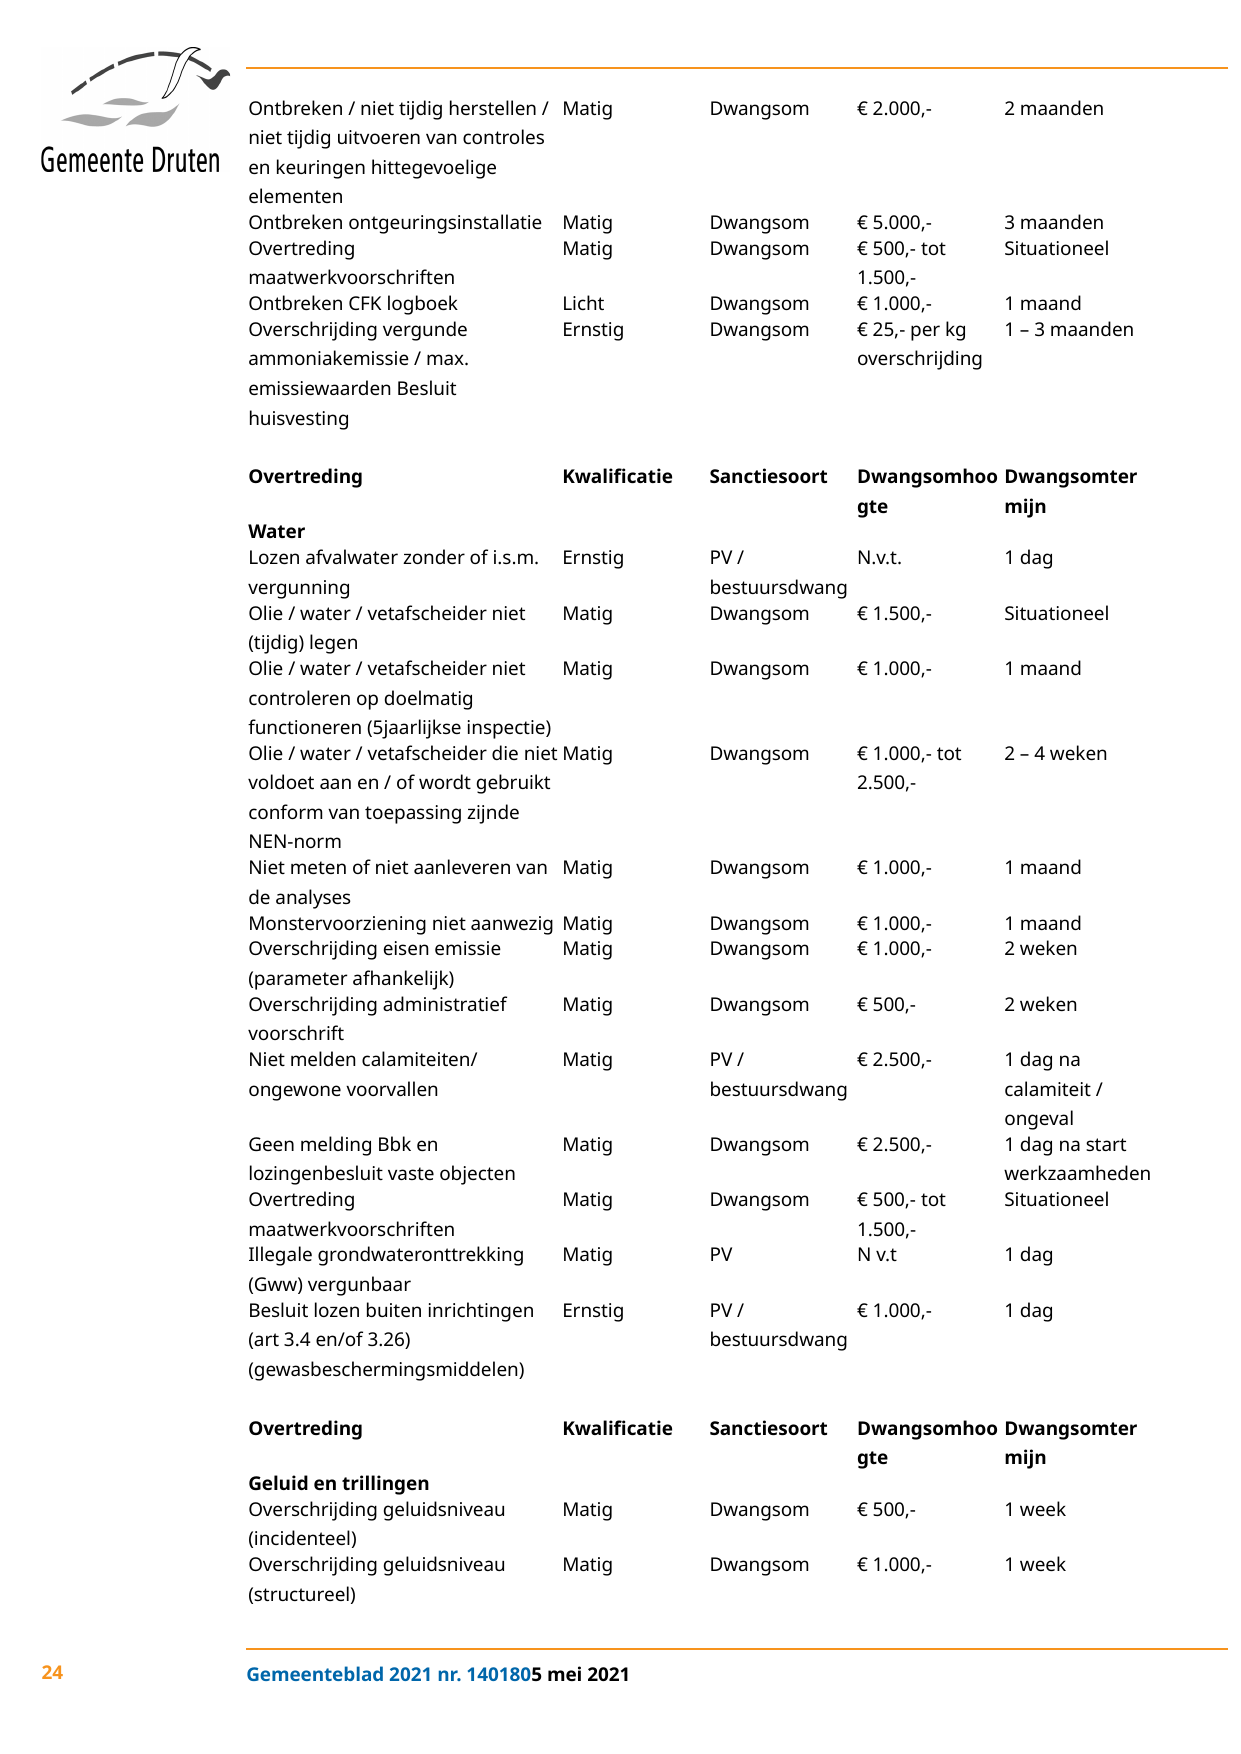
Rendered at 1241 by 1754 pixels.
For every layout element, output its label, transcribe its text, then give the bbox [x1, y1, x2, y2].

table_cell € 500,- tot 1.500,- [857, 235, 1004, 290]
table_cell Situationeel [1004, 600, 1152, 655]
table_cell PV / bestuursdwang [709, 1297, 857, 1382]
table_cell 1 maand [1004, 655, 1152, 740]
table_cell Ontbreken CFK logboek [248, 290, 562, 316]
table_cell Matig [562, 740, 709, 854]
table_cell Dwangsom [709, 290, 857, 316]
table_cell 1 dag [1004, 1242, 1152, 1297]
table_cell Licht [562, 290, 709, 316]
table_cell Situationeel [1004, 1186, 1152, 1242]
table_cell Matig [562, 1496, 709, 1551]
table_cell 2 maanden [1004, 95, 1152, 209]
table_cell 2 – 4 weken [1004, 740, 1152, 854]
table_header Dwangsomhoogte [857, 1415, 1004, 1470]
table_cell € 25,- per kg overschrijding [857, 316, 1004, 431]
table_cell Matig [562, 855, 709, 910]
table_cell Geluid en trillingen [248, 1470, 1152, 1496]
table_cell Overschrijding administratief voorschrift [248, 991, 562, 1046]
table_cell Overschrijding geluidsniveau (incidenteel) [248, 1496, 562, 1551]
table_cell Dwangsom [709, 936, 857, 991]
table_cell 1 week [1004, 1551, 1152, 1606]
table_cell Overschrijding vergunde ammoniakemissie / max. emissiewaarden Besluit huisvesting [248, 316, 562, 431]
table_cell Overtreding maatwerkvoorschriften [248, 1186, 562, 1242]
table_header Dwangsomtermijn [1004, 1415, 1152, 1470]
table_cell Niet meten of niet aanleveren van de analyses [248, 855, 562, 910]
table_cell 3 maanden [1004, 209, 1152, 235]
table_cell Ontbreken ontgeuringsinstallatie [248, 209, 562, 235]
table_cell 1 maand [1004, 290, 1152, 316]
table_cell Matig [562, 600, 709, 655]
table_cell Monstervoorziening niet aanwezig [248, 910, 562, 936]
table_cell € 500,- tot 1.500,- [857, 1186, 1004, 1242]
table_header Dwangsomhoogte [857, 464, 1004, 519]
table_cell Lozen afvalwater zonder of i.s.m. vergunning [248, 545, 562, 600]
table_cell € 5.000,- [857, 209, 1004, 235]
table_cell 2 weken [1004, 936, 1152, 991]
table_cell Overschrijding geluidsniveau (structureel) [248, 1551, 562, 1606]
picture [41, 47, 231, 172]
table_cell Ontbreken / niet tijdig herstellen / niet tijdig uitvoeren van controles en keuringen hittegevoelige elementen [248, 95, 562, 209]
table_cell Ernstig [562, 1297, 709, 1382]
table_cell Dwangsom [709, 1131, 857, 1186]
table_header Overtreding [248, 1415, 562, 1470]
table_header Overtreding [248, 464, 562, 519]
table_cell Matig [562, 209, 709, 235]
table_cell Dwangsom [709, 655, 857, 740]
table_cell 1 maand [1004, 855, 1152, 910]
table_cell Dwangsom [709, 1186, 857, 1242]
table_cell € 1.000,- [857, 1551, 1004, 1606]
table_cell € 500,- [857, 1496, 1004, 1551]
table_cell 1 week [1004, 1496, 1152, 1551]
table_cell Matig [562, 1131, 709, 1186]
table_cell Matig [562, 95, 709, 209]
table_cell Olie / water / vetafscheider die niet voldoet aan en / of wordt gebruikt conform van toepassing zijnde NEN-norm [248, 740, 562, 854]
table_header Sanctiesoort [709, 1415, 857, 1470]
table_cell Dwangsom [709, 1551, 857, 1606]
table_cell Dwangsom [709, 855, 857, 910]
table_cell Olie / water / vetafscheider niet (tijdig) legen [248, 600, 562, 655]
table_cell Matig [562, 991, 709, 1046]
table_header Sanctiesoort [709, 464, 857, 519]
table_cell Dwangsom [709, 910, 857, 936]
table_cell PV / bestuursdwang [709, 545, 857, 600]
table_cell € 1.000,- [857, 910, 1004, 936]
table_cell € 1.000,- [857, 290, 1004, 316]
table_cell 1 dag na calamiteit / ongeval [1004, 1046, 1152, 1131]
table_cell N.v.t. [857, 545, 1004, 600]
table_cell Matig [562, 655, 709, 740]
table_cell Dwangsom [709, 991, 857, 1046]
table_cell Niet melden calamiteiten/ ongewone voorvallen [248, 1046, 562, 1131]
table_cell Ernstig [562, 545, 709, 600]
table_cell € 1.000,- [857, 1297, 1004, 1382]
table_cell € 1.000,- [857, 855, 1004, 910]
table_cell Overschrijding eisen emissie (parameter afhankelijk) [248, 936, 562, 991]
table_cell Dwangsom [709, 600, 857, 655]
table_cell Olie / water / vetafscheider niet controleren op doelmatig functioneren (5jaarlijkse inspectie) [248, 655, 562, 740]
table_cell 2 weken [1004, 991, 1152, 1046]
table_cell Overtreding maatwerkvoorschriften [248, 235, 562, 290]
table_cell € 2.500,- [857, 1046, 1004, 1131]
table_cell Matig [562, 235, 709, 290]
table_header Kwalificatie [562, 1415, 709, 1470]
table_cell Dwangsom [709, 209, 857, 235]
table_cell 1 – 3 maanden [1004, 316, 1152, 431]
table_cell Matig [562, 1242, 709, 1297]
table_cell € 500,- [857, 991, 1004, 1046]
table_cell € 1.500,- [857, 600, 1004, 655]
table_cell Matig [562, 1186, 709, 1242]
table_cell Dwangsom [709, 316, 857, 431]
table_cell € 2.500,- [857, 1131, 1004, 1186]
table_cell Dwangsom [709, 740, 857, 854]
table_cell N v.t [857, 1242, 1004, 1297]
table_cell Besluit lozen buiten inrichtingen (art 3.4 en/of 3.26) (gewasbeschermingsmiddelen) [248, 1297, 562, 1382]
table_cell Geen melding Bbk en lozingenbesluit vaste objecten [248, 1131, 562, 1186]
table_cell Dwangsom [709, 235, 857, 290]
table_cell € 1.000,- [857, 655, 1004, 740]
table_cell Dwangsom [709, 1496, 857, 1551]
table_cell € 2.000,- [857, 95, 1004, 209]
table_cell € 1.000,- [857, 936, 1004, 991]
table_cell 1 dag [1004, 545, 1152, 600]
table_cell Illegale grondwateronttrekking (Gww) vergunbaar [248, 1242, 562, 1297]
table_cell Matig [562, 910, 709, 936]
table_cell 1 dag na start werkzaamheden [1004, 1131, 1152, 1186]
table_header Kwalificatie [562, 464, 709, 519]
table_cell € 1.000,- tot 2.500,- [857, 740, 1004, 854]
table_cell Ernstig [562, 316, 709, 431]
table_cell 1 dag [1004, 1297, 1152, 1382]
table_header Dwangsomtermijn [1004, 464, 1152, 519]
table_cell PV / bestuursdwang [709, 1046, 857, 1131]
table_cell 1 maand [1004, 910, 1152, 936]
table_cell Dwangsom [709, 95, 857, 209]
table_cell Water [248, 519, 1152, 544]
table_cell Situationeel [1004, 235, 1152, 290]
table_cell Matig [562, 936, 709, 991]
table_cell Matig [562, 1551, 709, 1606]
table_cell PV [709, 1242, 857, 1297]
table_cell Matig [562, 1046, 709, 1131]
